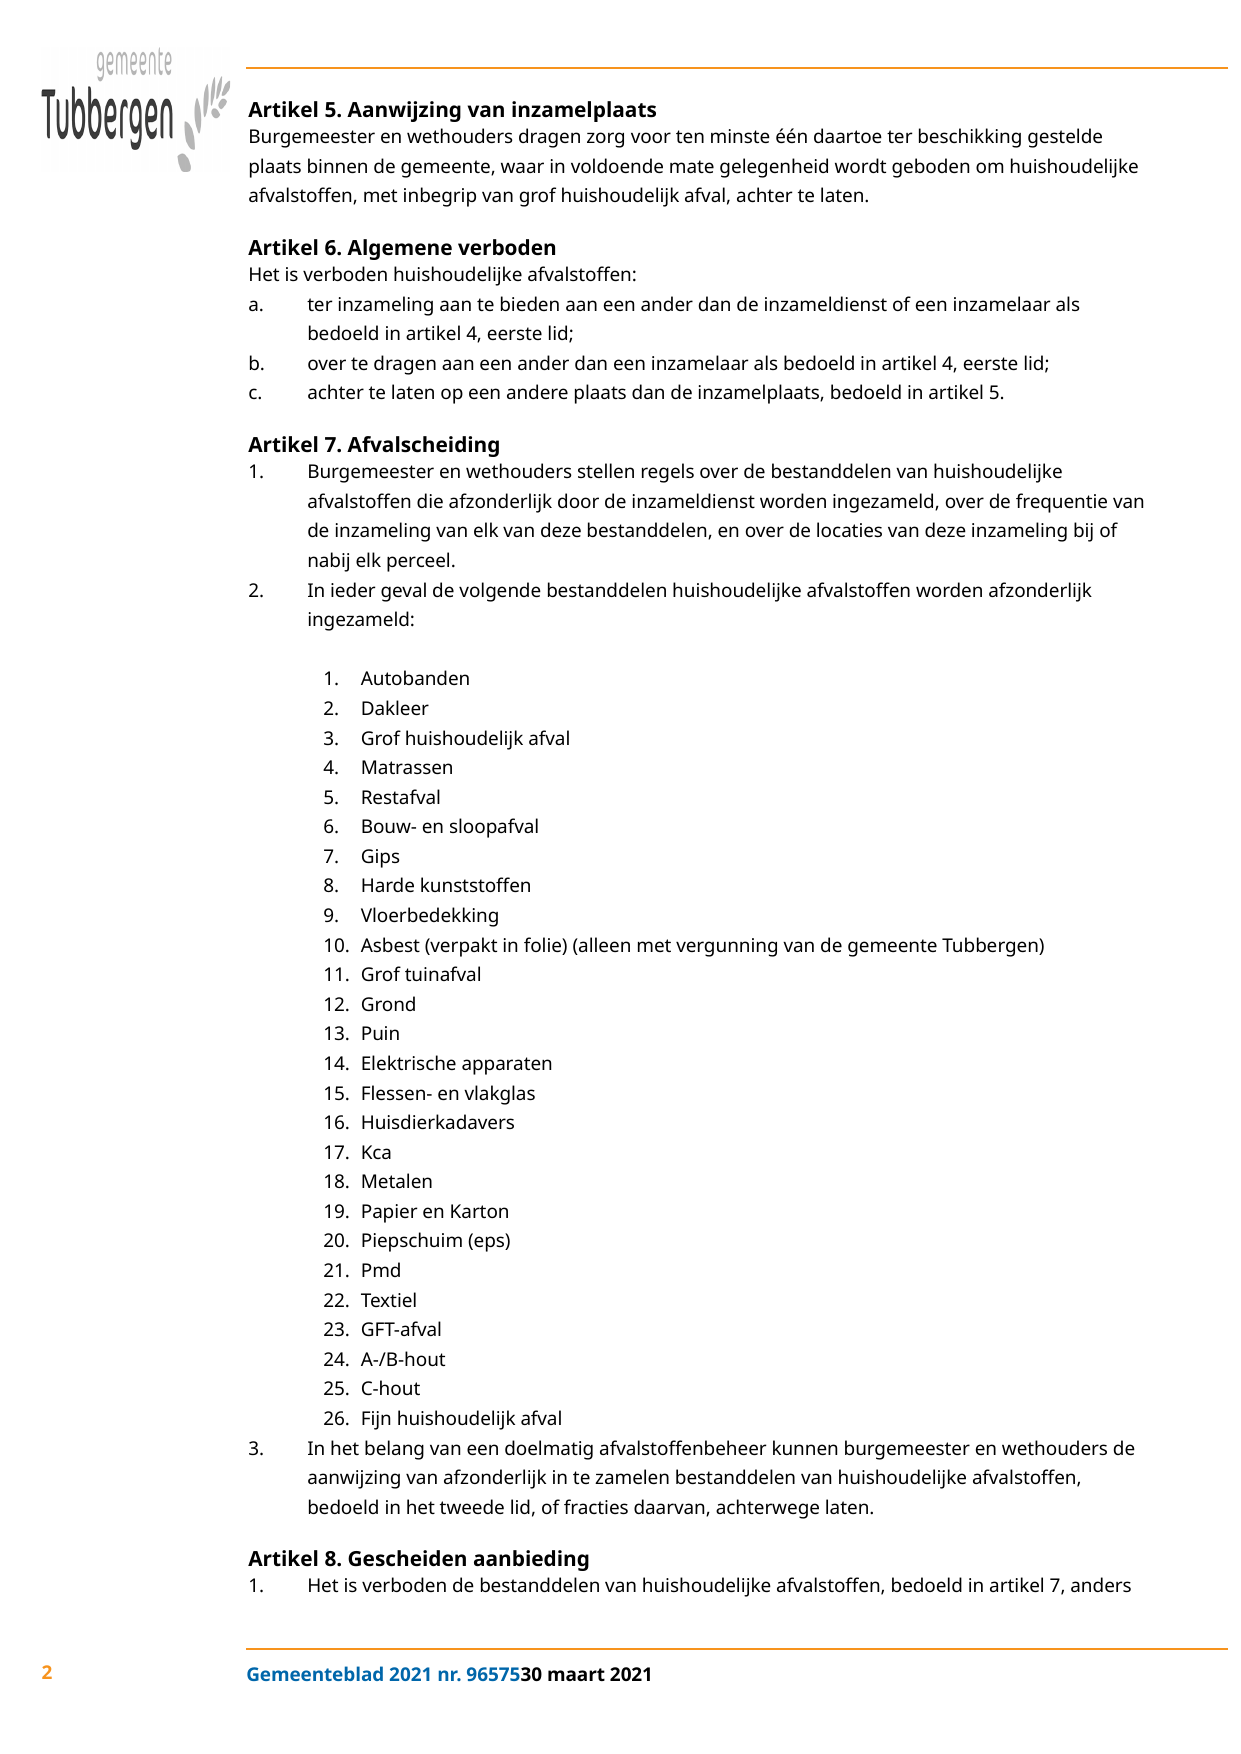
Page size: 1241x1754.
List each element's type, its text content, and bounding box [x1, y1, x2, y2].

list Huisdierkadavers [323, 1109, 1152, 1135]
list Papier en Karton [323, 1198, 1152, 1224]
list Burgemeester en wethouders stellen regels over de bestanddelen van huishoudelijke afvalstoffen die afzonderlijk door de inzameldienst worden ingezameld, over de frequentie van de inzameling van elk van deze bestanddelen, en over de locaties van deze inzameling bij of nabij elk perceel. [248, 458, 1152, 573]
list GFT-afval [323, 1316, 1152, 1342]
text Het is verboden huishoudelijke afvalstoffen: [248, 261, 1152, 287]
list Grof tuinafval [323, 961, 1152, 987]
list C-hout [323, 1376, 1152, 1401]
list ter inzameling aan te bieden aan een ander dan de inzameldienst of een inzamelaar als bedoeld in artikel 4, eerste lid; [248, 291, 1152, 346]
list Grof huishoudelijk afval [323, 725, 1152, 750]
text Artikel 8. Gescheiden aanbieding [248, 1544, 1152, 1573]
list Bouw- en sloopafval [323, 813, 1152, 839]
list Dakleer [323, 695, 1152, 721]
text Burgemeester en wethouders dragen zorg voor ten minste één daartoe ter beschikking gestelde plaats binnen de gemeente, waar in voldoende mate gelegenheid wordt geboden om huishoudelijke afvalstoffen, met inbegrip van grof huishoudelijk afval, achter te laten. [248, 123, 1152, 208]
list Autobanden [323, 666, 1152, 691]
list Elektrische apparaten [323, 1050, 1152, 1076]
list achter te laten op een andere plaats dan de inzamelplaats, bedoeld in artikel 5. [248, 379, 1152, 405]
list Harde kunststoffen [323, 873, 1152, 898]
list Gips [323, 843, 1152, 869]
list Metalen [323, 1168, 1152, 1194]
list Asbest (verpakt in folie) (alleen met vergunning van de gemeente Tubbergen) [323, 932, 1152, 957]
list Textiel [323, 1287, 1152, 1312]
list Vloerbedekking [323, 902, 1152, 928]
list over te dragen aan een ander dan een inzamelaar als bedoeld in artikel 4, eerste lid; [248, 350, 1152, 376]
list A-/B-hout [323, 1346, 1152, 1372]
list In ieder geval de volgende bestanddelen huishoudelijke afvalstoffen worden afzonderlijk ingezameld: [248, 577, 1152, 632]
list Fijn huishoudelijk afval [323, 1405, 1152, 1431]
text Artikel 7. Afvalscheiding [248, 430, 1152, 458]
list Het is verboden de bestanddelen van huishoudelijke afvalstoffen, bedoeld in artikel 7, anders [248, 1573, 1152, 1598]
list Matrassen [323, 754, 1152, 780]
list In het belang van een doelmatig afvalstoffenbeheer kunnen burgemeester en wethouders de aanwijzing van afzonderlijk in te zamelen bestanddelen van huishoudelijke afvalstoffen, bedoeld in het tweede lid, of fracties daarvan, achterwege laten. [248, 1435, 1152, 1519]
text Artikel 6. Algemene verboden [248, 233, 1152, 261]
list Puin [323, 1021, 1152, 1046]
list Grond [323, 991, 1152, 1017]
list Kca [323, 1139, 1152, 1164]
list Flessen- en vlakglas [323, 1080, 1152, 1105]
text Artikel 5. Aanwijzing van inzamelplaats [248, 95, 1152, 123]
list Piepschuim (eps) [323, 1228, 1152, 1253]
picture [41, 47, 231, 172]
list Pmd [323, 1257, 1152, 1283]
list Restafval [323, 784, 1152, 809]
